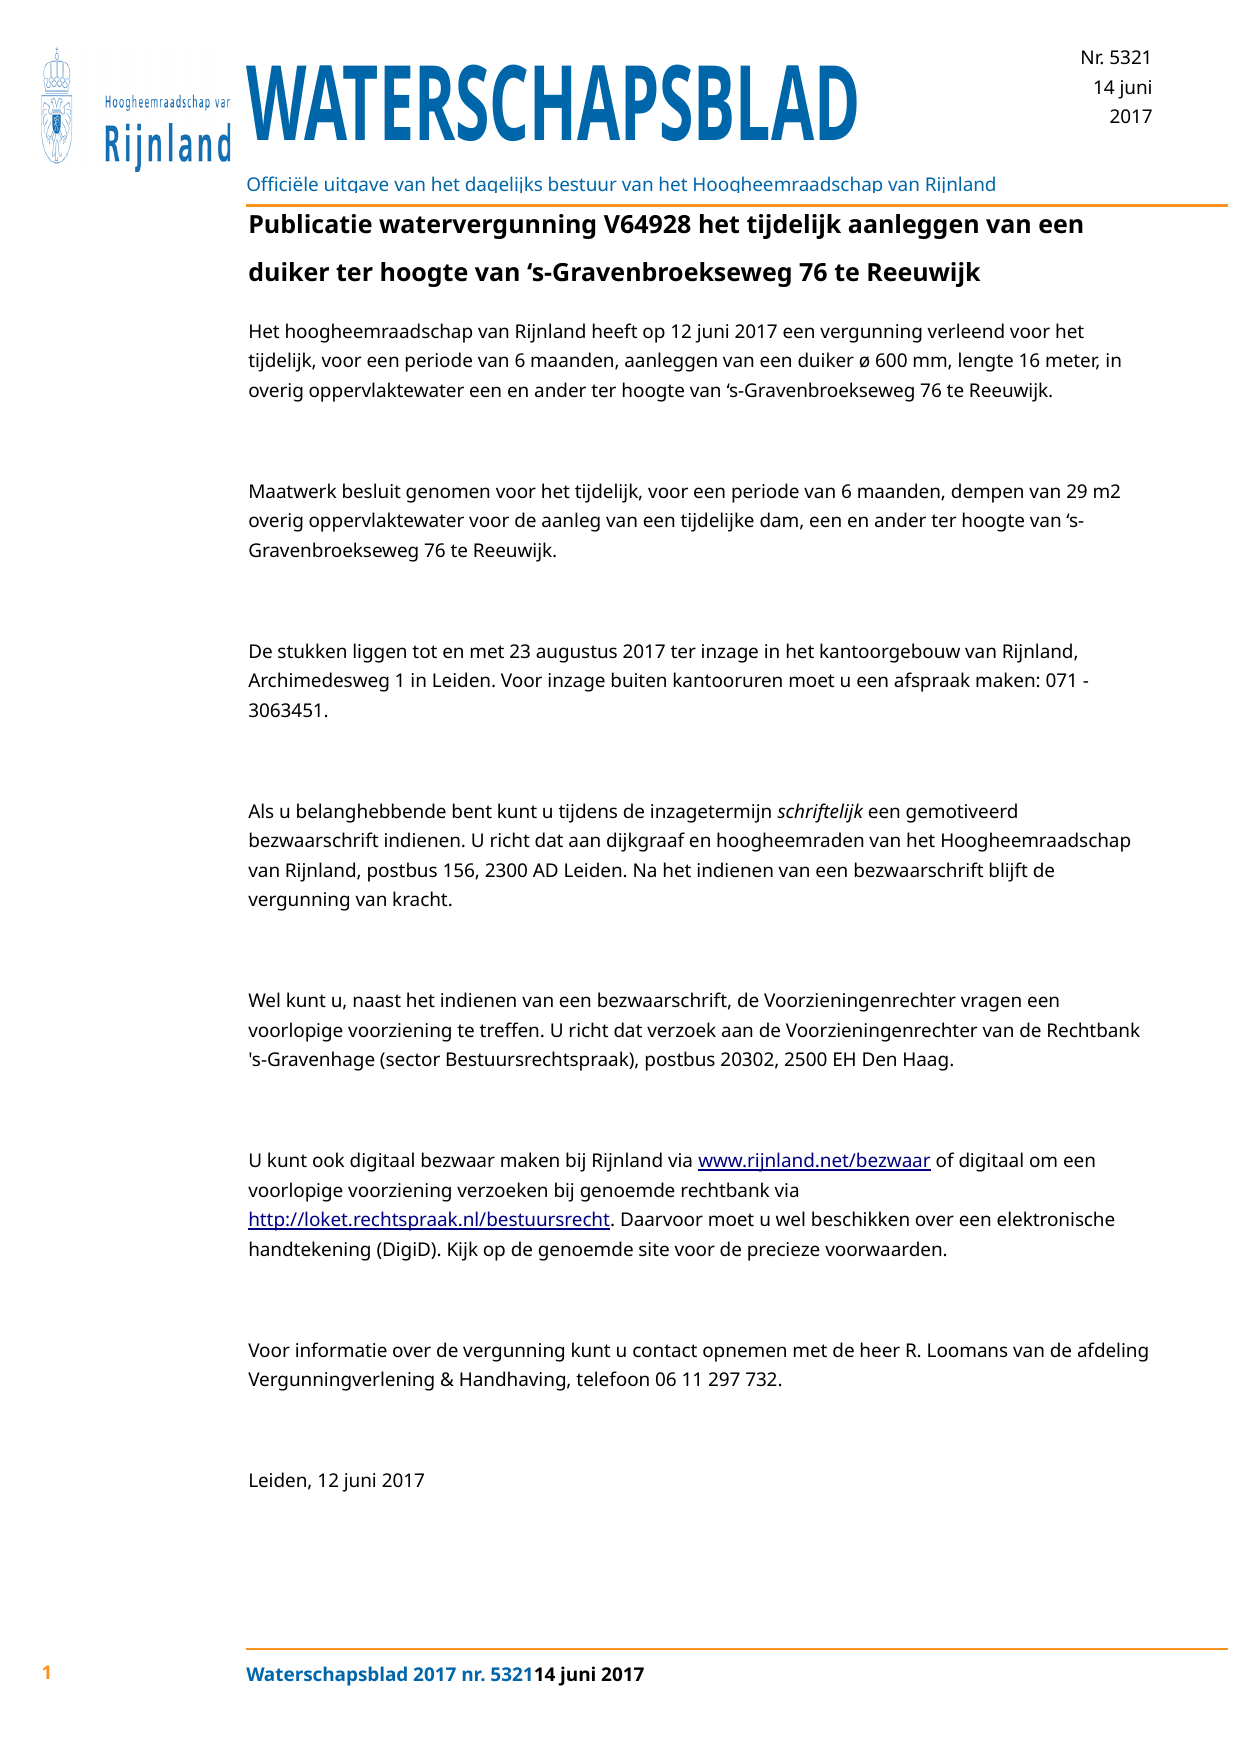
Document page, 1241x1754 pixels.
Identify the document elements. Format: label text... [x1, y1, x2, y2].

picture [41, 47, 231, 172]
text Voor informatie over de vergunning kunt u contact opnemen met de heer R. Loomans van de afdeling Vergunningverlening & Handhaving, telefoon 06 11 297 732. [248, 1337, 1152, 1392]
text Het hoogheemraadschap van Rijnland heeft op 12 juni 2017 een vergunning verleend voor het tijdelijk, voor een periode van 6 maanden, aanleggen van een duiker ø 600 mm, lengte 16 meter, in overig oppervlaktewater een en ander ter hoogte van ‘s-Gravenbroekseweg 76 te Reeuwijk. [248, 318, 1152, 403]
text De stukken liggen tot en met 23 augustus 2017 ter inzage in het kantoorgebouw van Rijnland, Archimedesweg 1 in Leiden. Voor inzage buiten kantooruren moet u een afspraak maken: 071 - 3063451. [248, 638, 1152, 723]
text U kunt ook digitaal bezwaar maken bij Rijnland via www.rijnland.net/bezwaar of digitaal om een voorlopige voorziening verzoeken bij genoemde rechtbank via http://loket.rechtspraak.nl/bestuursrecht. Daarvoor moet u wel beschikken over een elektronische handtekening (DigiD). Kijk op de genoemde site voor de precieze voorwaarden. [248, 1147, 1152, 1262]
text Maatwerk besluit genomen voor het tijdelijk, voor een periode van 6 maanden, dempen van 29 m2 overig oppervlaktewater voor de aanleg van een tijdelijke dam, een en ander ter hoogte van ‘s-Gravenbroekseweg 76 te Reeuwijk. [248, 478, 1152, 563]
text Als u belanghebbende bent kunt u tijdens de inzagetermijn schriftelijk een gemotiveerd bezwaarschrift indienen. U richt dat aan dijkgraaf en hoogheemraden van het Hoogheemraadschap van Rijnland, postbus 156, 2300 AD Leiden. Na het indienen van een bezwaarschrift blijft de vergunning van kracht. [248, 798, 1152, 912]
text Leiden, 12 juni 2017 [248, 1467, 1152, 1493]
text Publicatie watervergunning V64928 het tijdelijk aanleggen van een duiker ter hoogte van ‘s-Gravenbroekseweg 76 te Reeuwijk [248, 207, 1152, 288]
text Wel kunt u, naast het indienen van een bezwaarschrift, de Voorzieningenrechter vragen een voorlopige voorziening te treffen. U richt dat verzoek aan de Voorzieningenrechter van de Rechtbank 's-Gravenhage (sector Bestuursrechtspraak), postbus 20302, 2500 EH Den Haag. [248, 987, 1152, 1072]
